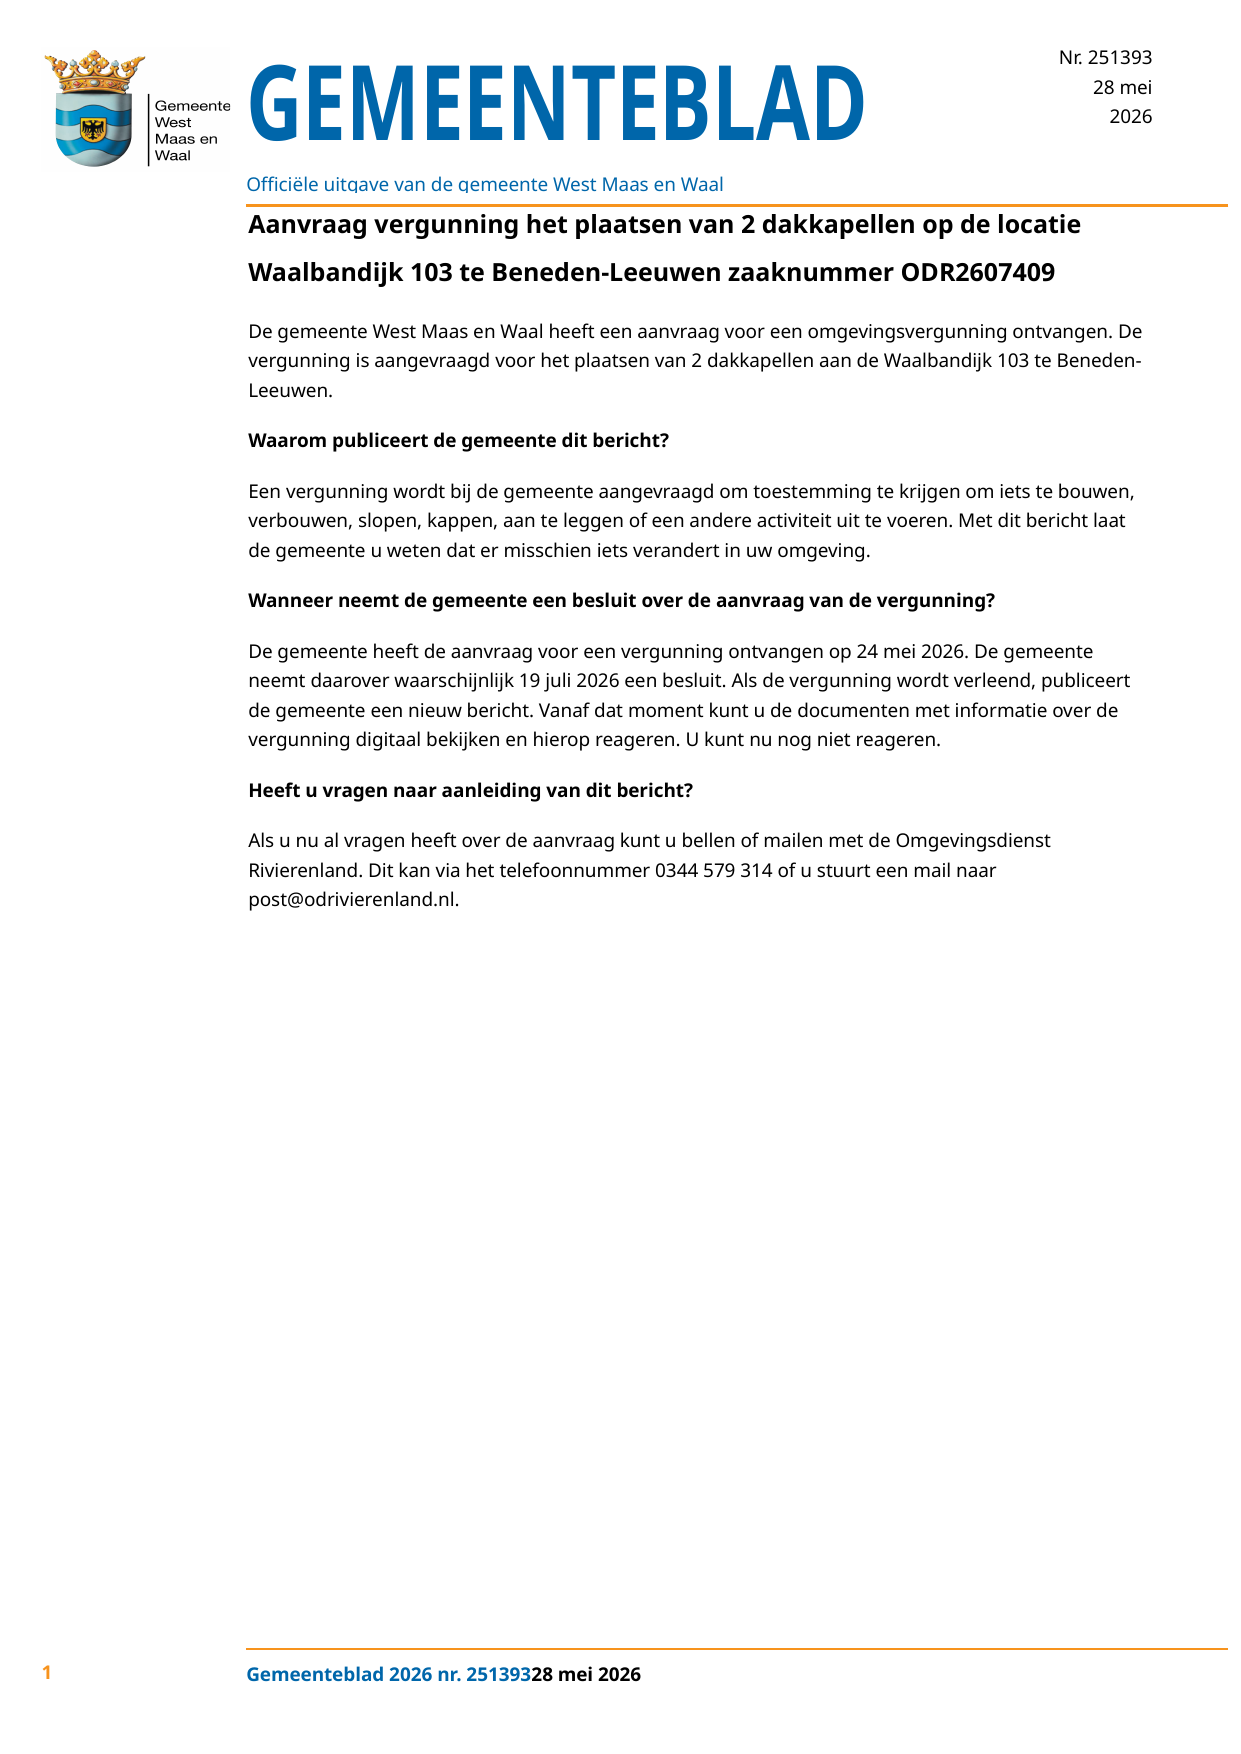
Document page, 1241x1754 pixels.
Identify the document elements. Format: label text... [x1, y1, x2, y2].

text De gemeente West Maas en Waal heeft een aanvraag voor een omgevingsvergunning ontvangen. De vergunning is aangevraagd voor het plaatsen van 2 dakkapellen aan de Waalbandijk 103 te Beneden-Leeuwen. [248, 318, 1152, 403]
text Aanvraag vergunning het plaatsen van 2 dakkapellen op de locatie Waalbandijk 103 te Beneden-Leeuwen zaaknummer ODR2607409 [248, 207, 1152, 288]
picture [41, 47, 231, 172]
text Een vergunning wordt bij de gemeente aangevraagd om toestemming te krijgen om iets te bouwen, verbouwen, slopen, kappen, aan te leggen of een andere activiteit uit te voeren. Met dit bericht laat de gemeente u weten dat er misschien iets verandert in uw omgeving. [248, 478, 1152, 563]
text Wanneer neemt de gemeente een besluit over de aanvraag van de vergunning? [248, 587, 1152, 613]
text Heeft u vragen naar aanleiding van dit bericht? [248, 777, 1152, 803]
text De gemeente heeft de aanvraag voor een vergunning ontvangen op 24 mei 2026. De gemeente neemt daarover waarschijnlijk 19 juli 2026 een besluit. Als de vergunning wordt verleend, publiceert de gemeente een nieuw bericht. Vanaf dat moment kunt u de documenten met informatie over de vergunning digitaal bekijken en hierop reageren. U kunt nu nog niet reageren. [248, 638, 1152, 752]
text Als u nu al vragen heeft over de aanvraag kunt u bellen of mailen met de Omgevingsdienst Rivierenland. Dit kan via het telefoonnummer 0344 579 314 of u stuurt een mail naar post@odrivierenland.nl. [248, 827, 1152, 912]
text Waarom publiceert de gemeente dit bericht? [248, 427, 1152, 453]
